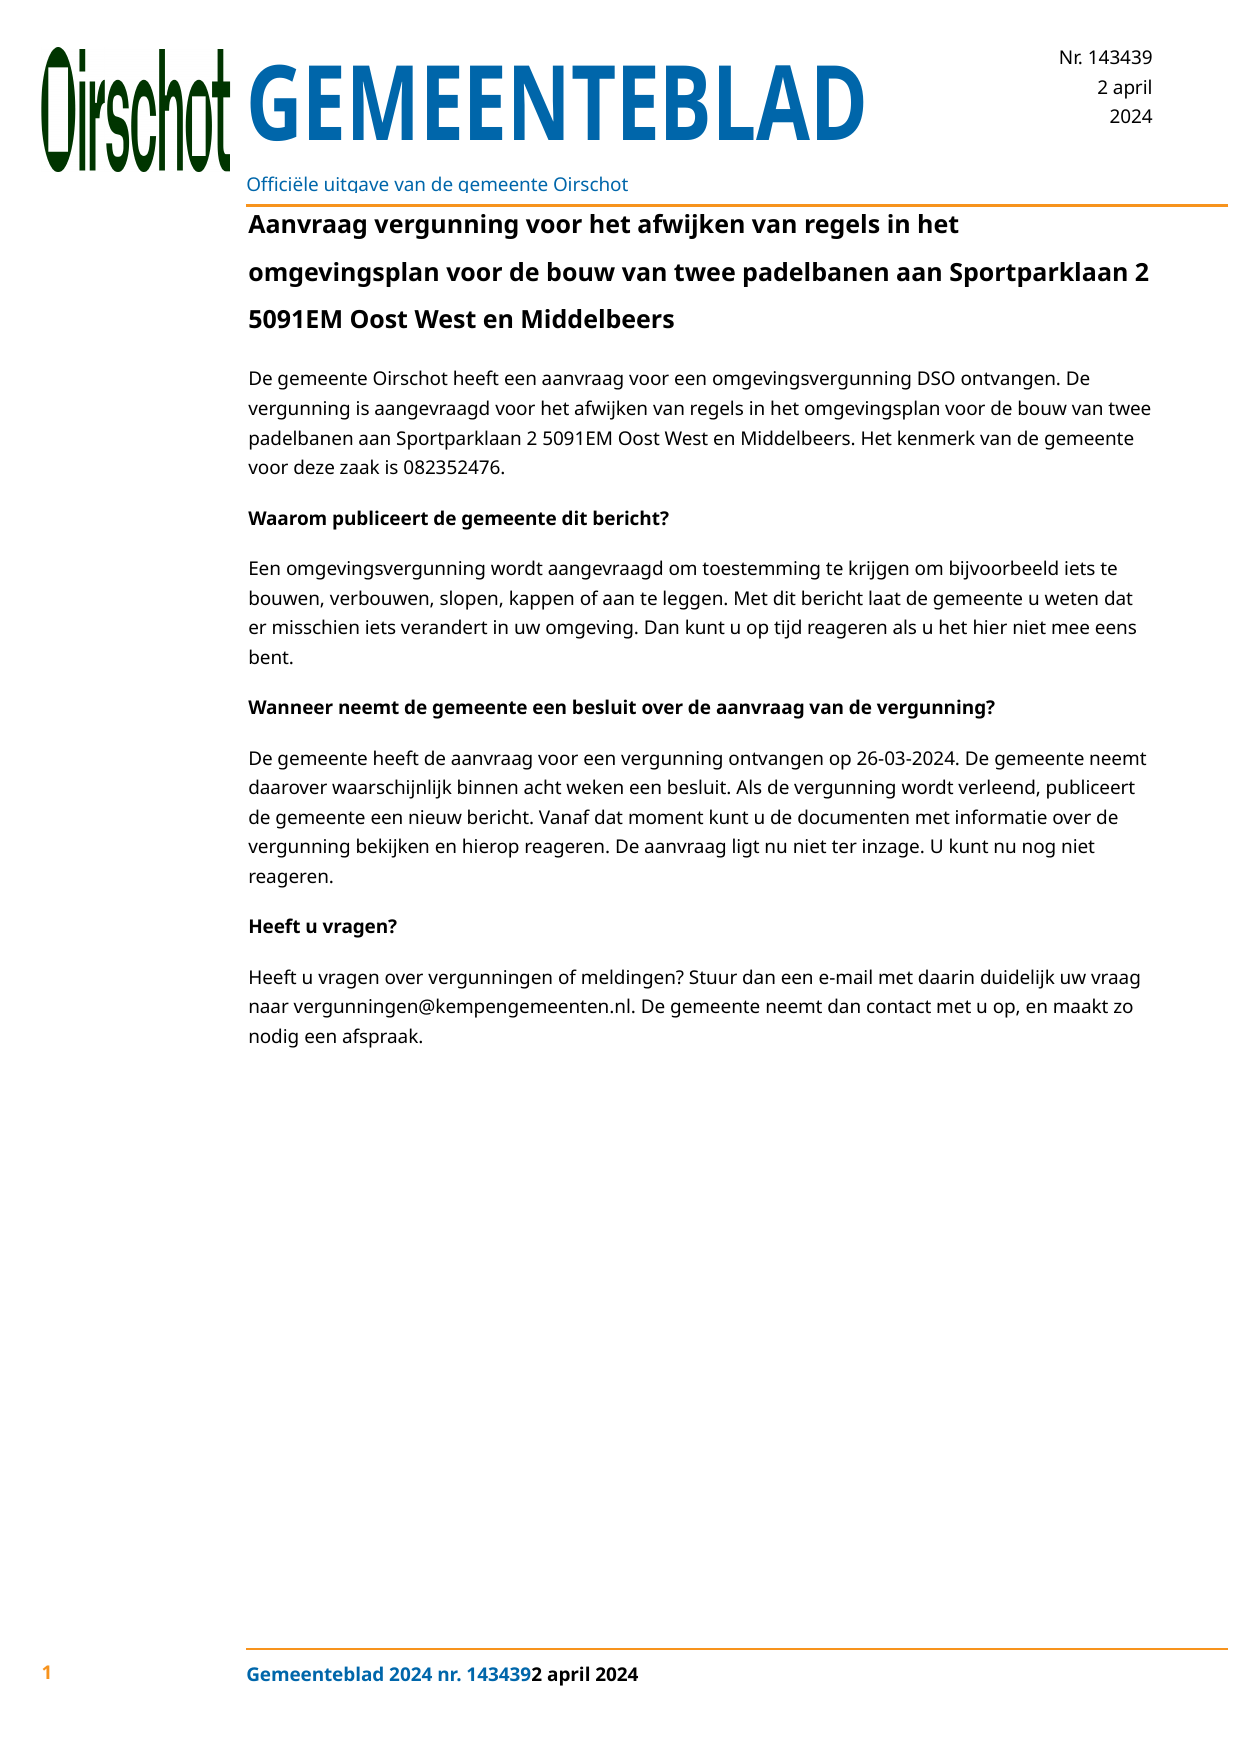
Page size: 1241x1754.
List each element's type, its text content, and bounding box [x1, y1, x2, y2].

text Een omgevingsvergunning wordt aangevraagd om toestemming te krijgen om bijvoorbeeld iets te bouwen, verbouwen, slopen, kappen of aan te leggen. Met dit bericht laat de gemeente u weten dat er misschien iets verandert in uw omgeving. Dan kunt u op tijd reageren als u het hier niet mee eens bent. [248, 555, 1152, 669]
text Waarom publiceert de gemeente dit bericht? [248, 505, 1152, 530]
text Heeft u vragen? [248, 913, 1152, 939]
picture [41, 47, 231, 172]
text Wanneer neemt de gemeente een besluit over de aanvraag van de vergunning? [248, 694, 1152, 720]
text De gemeente Oirschot heeft een aanvraag voor een omgevingsvergunning DSO ontvangen. De vergunning is aangevraagd voor het afwijken van regels in het omgevingsplan voor de bouw van twee padelbanen aan Sportparklaan 2 5091EM Oost West en Middelbeers. Het kenmerk van de gemeente voor deze zaak is 082352476. [248, 366, 1152, 480]
text Aanvraag vergunning voor het afwijken van regels in het omgevingsplan voor de bouw van twee padelbanen aan Sportparklaan 2 5091EM Oost West en Middelbeers [248, 207, 1152, 336]
text Heeft u vragen over vergunningen of meldingen? Stuur dan een e-mail met daarin duidelijk uw vraag naar vergunningen@kempengemeenten.nl. De gemeente neemt dan contact met u op, en maakt zo nodig een afspraak. [248, 964, 1152, 1049]
text De gemeente heeft de aanvraag voor een vergunning ontvangen op 26-03-2024. De gemeente neemt daarover waarschijnlijk binnen acht weken een besluit. Als de vergunning wordt verleend, publiceert de gemeente een nieuw bericht. Vanaf dat moment kunt u de documenten met informatie over de vergunning bekijken en hierop reageren. De aanvraag ligt nu niet ter inzage. U kunt nu nog niet reageren. [248, 745, 1152, 889]
